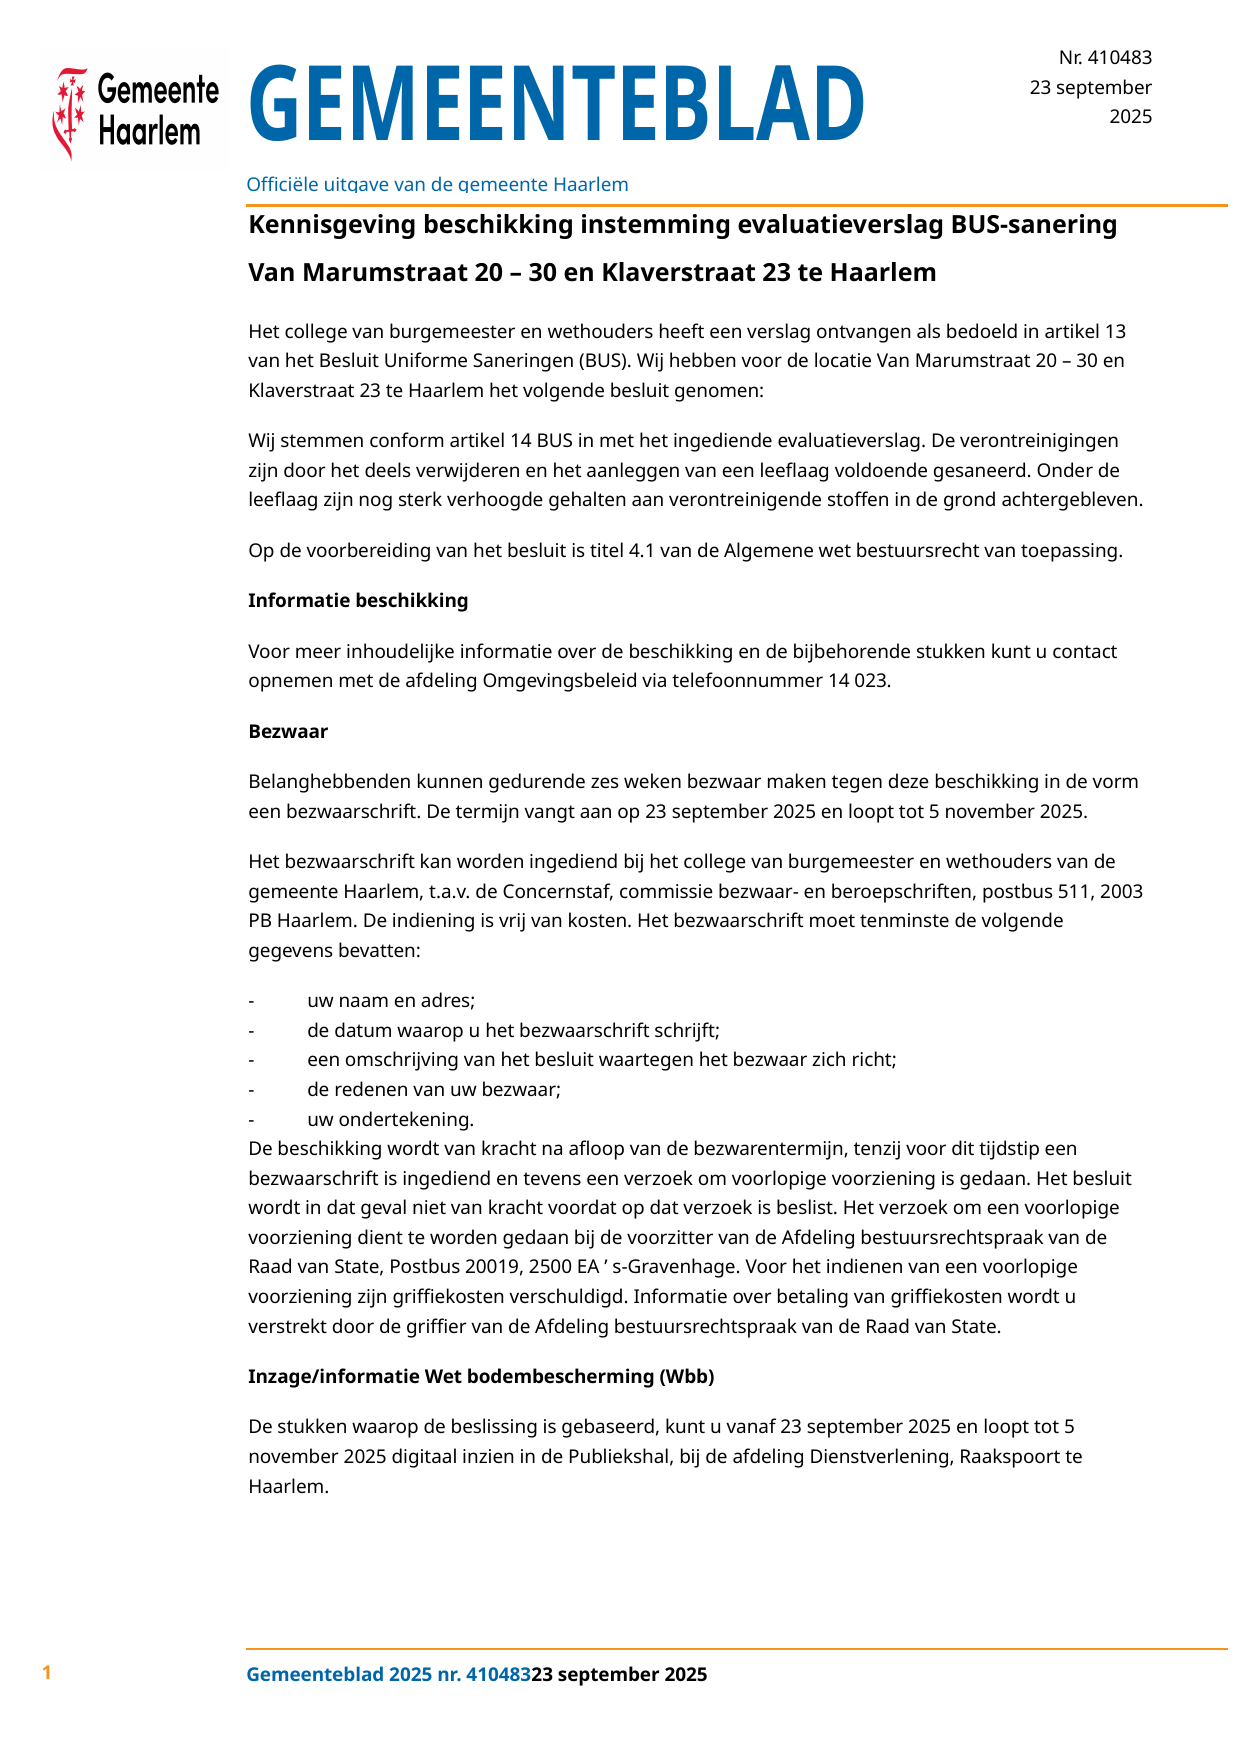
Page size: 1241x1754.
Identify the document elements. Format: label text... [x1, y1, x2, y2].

text De beschikking wordt van kracht na afloop van de bezwarentermijn, tenzij voor dit tijdstip een bezwaarschrift is ingediend en tevens een verzoek om voorlopige voorziening is gedaan. Het besluit wordt in dat geval niet van kracht voordat op dat verzoek is beslist. Het verzoek om een voorlopige voorziening dient te worden gedaan bij de voorzitter van de Afdeling bestuursrechtspraak van de Raad van State, Postbus 20019, 2500 EA ’ s-Gravenhage. Voor het indienen van een voorlopige voorziening zijn griffiekosten verschuldigd. Informatie over betaling van griffiekosten wordt u verstrekt door de griffier van de Afdeling bestuursrechtspraak van de Raad van State. [248, 1135, 1152, 1339]
text Kennisgeving beschikking instemming evaluatieverslag BUS-sanering Van Marumstraat 20 – 30 en Klaverstraat 23 te Haarlem [248, 207, 1152, 288]
text Wij stemmen conform artikel 14 BUS in met het ingediende evaluatieverslag. De verontreinigingen zijn door het deels verwijderen en het aanleggen van een leeflaag voldoende gesaneerd. Onder de leeflaag zijn nog sterk verhoogde gehalten aan verontreinigende stoffen in de grond achtergebleven. [248, 427, 1152, 512]
text Belanghebbenden kunnen gedurende zes weken bezwaar maken tegen deze beschikking in de vorm een bezwaarschrift. De termijn vangt aan op 23 september 2025 en loopt tot 5 november 2025. [248, 768, 1152, 824]
text Op de voorbereiding van het besluit is titel 4.1 van de Algemene wet bestuursrecht van toepassing. [248, 537, 1152, 563]
list de datum waarop u het bezwaarschrift schrijft; [248, 1017, 1152, 1043]
text Voor meer inhoudelijke informatie over de beschikking en de bijbehorende stukken kunt u contact opnemen met de afdeling Omgevingsbeleid via telefoonnummer 14 023. [248, 638, 1152, 693]
text Het bezwaarschrift kan worden ingediend bij het college van burgemeester en wethouders van de gemeente Haarlem, t.a.v. de Concernstaf, commissie bezwaar- en beroepschriften, postbus 511, 2003 PB Haarlem. De indiening is vrij van kosten. Het bezwaarschrift moet tenminste de volgende gegevens bevatten: [248, 848, 1152, 963]
text De stukken waarop de beslissing is gebaseerd, kunt u vanaf 23 september 2025 en loopt tot 5 november 2025 digitaal inzien in de Publiekshal, bij de afdeling Dienstverlening, Raakspoort te Haarlem. [248, 1414, 1152, 1499]
text Het college van burgemeester en wethouders heeft een verslag ontvangen als bedoeld in artikel 13 van het Besluit Uniforme Saneringen (BUS). Wij hebben voor de locatie Van Marumstraat 20 – 30 en Klaverstraat 23 te Haarlem het volgende besluit genomen: [248, 318, 1152, 403]
text Bezwaar [248, 718, 1152, 744]
picture [41, 47, 231, 172]
list uw ondertekening. [248, 1106, 1152, 1132]
list een omschrijving van het besluit waartegen het bezwaar zich richt; [248, 1047, 1152, 1072]
text Inzage/informatie Wet bodembescherming (Wbb) [248, 1363, 1152, 1389]
list de redenen van uw bezwaar; [248, 1076, 1152, 1102]
text Informatie beschikking [248, 587, 1152, 613]
list uw naam en adres; [248, 987, 1152, 1013]
